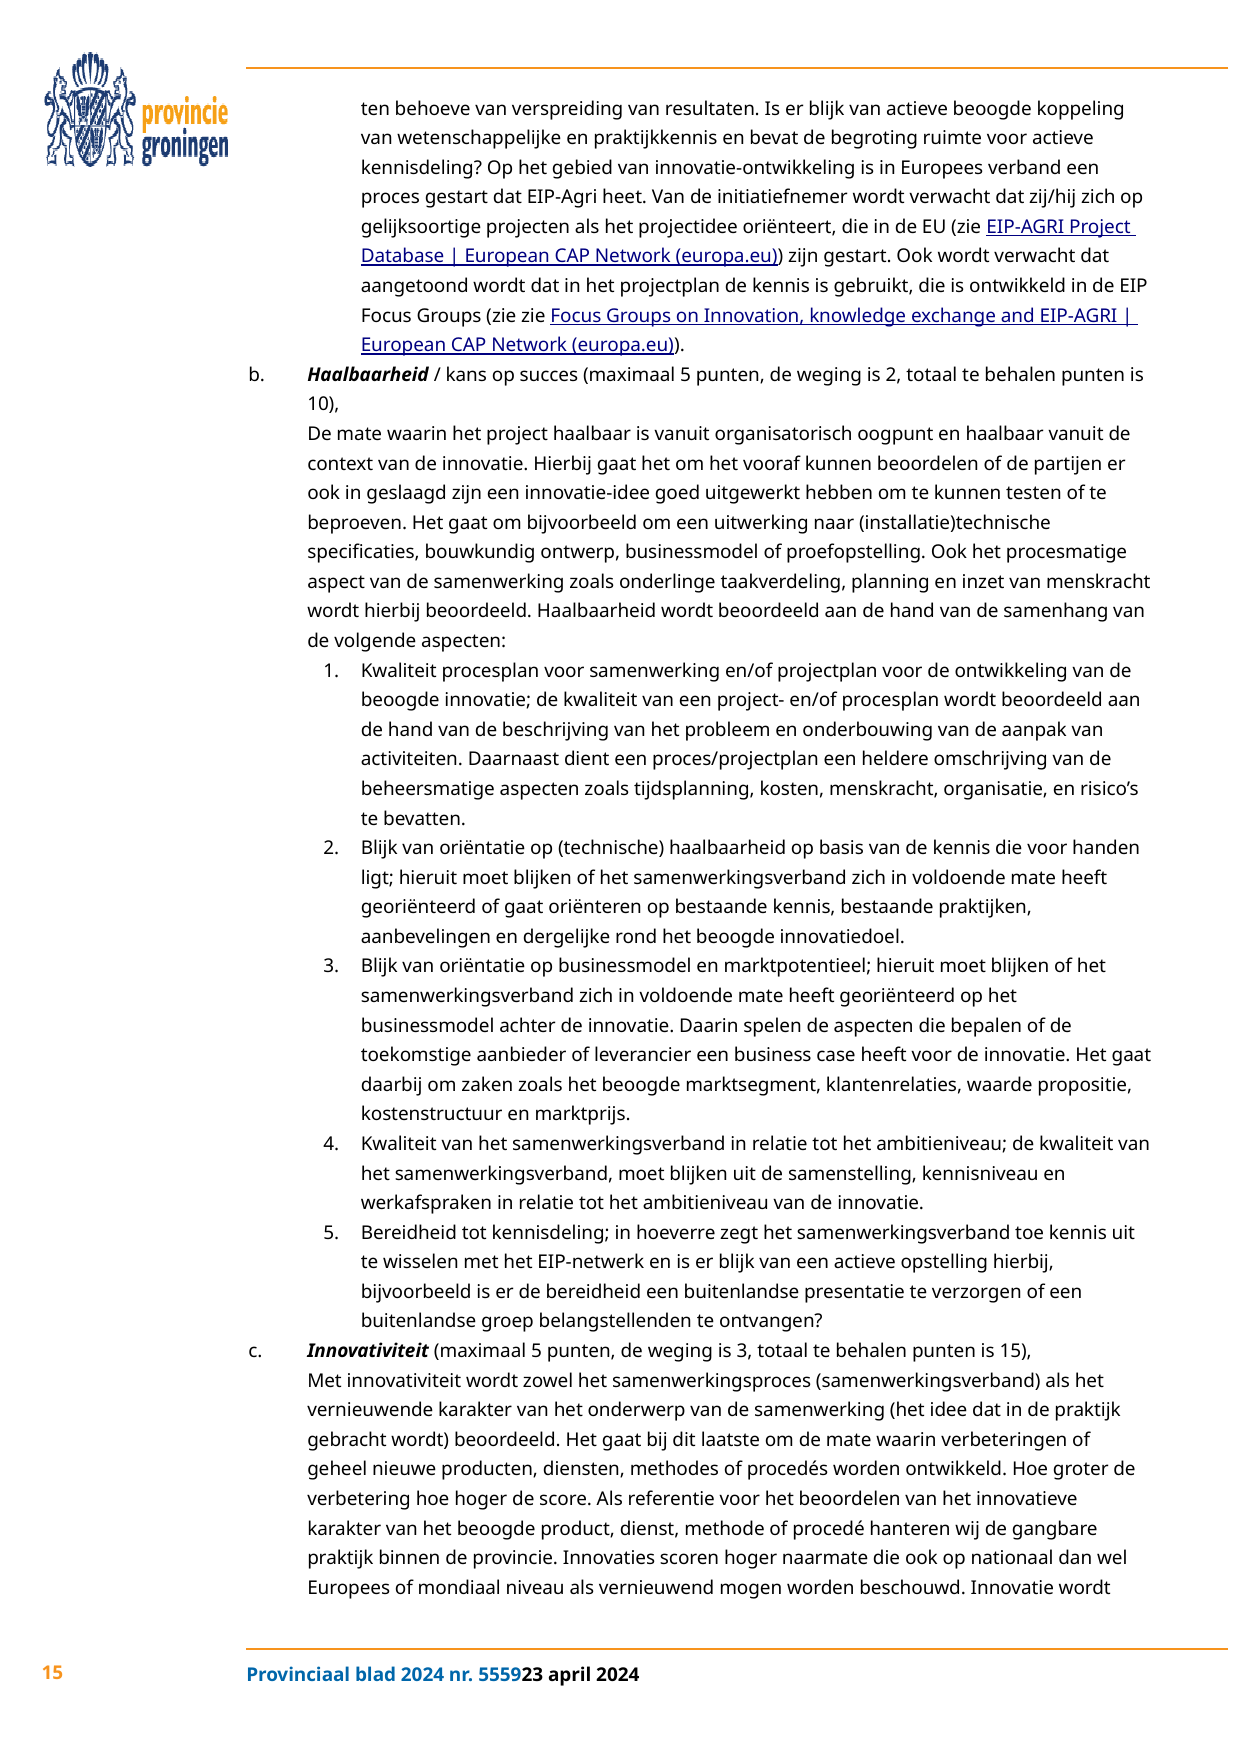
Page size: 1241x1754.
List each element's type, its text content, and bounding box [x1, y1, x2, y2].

list ten behoeve van verspreiding van resultaten. Is er blijk van actieve beoogde koppeling van wetenschappelijke en praktijkkennis en bevat de begroting ruimte voor actieve kennisdeling? Op het gebied van innovatie-ontwikkeling is in Europees verband een proces gestart dat EIP-Agri heet. Van de initiatiefnemer wordt verwacht dat zij/hij zich op gelijksoortige projecten als het projectidee oriënteert, die in de EU (zie EIP-AGRI Project Database | European CAP Network (europa.eu)) zijn gestart. Ook wordt verwacht dat aangetoond wordt dat in het projectplan de kennis is gebruikt, die is ontwikkeld in de EIP Focus Groups (zie zie Focus Groups on Innovation, knowledge exchange and EIP-AGRI | European CAP Network (europa.eu)). [323, 95, 1152, 357]
list Blijk van oriëntatie op (technische) haalbaarheid op basis van de kennis die voor handen ligt; hieruit moet blijken of het samenwerkingsverband zich in voldoende mate heeft georiënteerd of gaat oriënteren op bestaande kennis, bestaande praktijken, aanbevelingen en dergelijke rond het beoogde innovatiedoel. [323, 834, 1152, 949]
list Bereidheid tot kennisdeling; in hoeverre zegt het samenwerkingsverband toe kennis uit te wisselen met het EIP-netwerk en is er blijk van een actieve opstelling hierbij, bijvoorbeeld is er de bereidheid een buitenlandse presentatie te verzorgen of een buitenlandse groep belangstellenden te ontvangen? [323, 1219, 1152, 1333]
list Met innovativiteit wordt zowel het samenwerkingsproces (samenwerkingsverband) als het vernieuwende karakter van het onderwerp van de samenwerking (het idee dat in de praktijk gebracht wordt) beoordeeld. Het gaat bij dit laatste om de mate waarin verbeteringen of geheel nieuwe producten, diensten, methodes of procedés worden ontwikkeld. Hoe groter de verbetering hoe hoger de score. Als referentie voor het beoordelen van het innovatieve karakter van het beoogde product, dienst, methode of procedé hanteren wij de gangbare praktijk binnen de provincie. Innovaties scoren hoger naarmate die ook op nationaal dan wel Europees of mondiaal niveau als vernieuwend mogen worden beschouwd. Innovatie wordt [248, 1367, 1152, 1600]
list Haalbaarheid / kans op succes (maximaal 5 punten, de weging is 2, totaal te behalen punten is 10), [248, 361, 1152, 416]
picture [41, 47, 231, 172]
list Kwaliteit van het samenwerkingsverband in relatie tot het ambitieniveau; de kwaliteit van het samenwerkingsverband, moet blijken uit de samenstelling, kennisniveau en werkafspraken in relatie tot het ambitieniveau van de innovatie. [323, 1130, 1152, 1215]
list De mate waarin het project haalbaar is vanuit organisatorisch oogpunt en haalbaar vanuit de context van de innovatie. Hierbij gaat het om het vooraf kunnen beoordelen of de partijen er ook in geslaagd zijn een innovatie-idee goed uitgewerkt hebben om te kunnen testen of te beproeven. Het gaat om bijvoorbeeld om een uitwerking naar (installatie)technische specificaties, bouwkundig ontwerp, businessmodel of proefopstelling. Ook het procesmatige aspect van de samenwerking zoals onderlinge taakverdeling, planning en inzet van menskracht wordt hierbij beoordeeld. Haalbaarheid wordt beoordeeld aan de hand van de samenhang van de volgende aspecten: [248, 420, 1152, 653]
list Innovativiteit (maximaal 5 punten, de weging is 3, totaal te behalen punten is 15), [248, 1337, 1152, 1363]
list Kwaliteit procesplan voor samenwerking en/of projectplan voor de ontwikkeling van de beoogde innovatie; de kwaliteit van een project- en/of procesplan wordt beoordeeld aan de hand van de beschrijving van het probleem en onderbouwing van de aanpak van activiteiten. Daarnaast dient een proces/projectplan een heldere omschrijving van de beheersmatige aspecten zoals tijdsplanning, kosten, menskracht, organisatie, en risico’s te bevatten. [323, 657, 1152, 831]
list Blijk van oriëntatie op businessmodel en marktpotentieel; hieruit moet blijken of het samenwerkingsverband zich in voldoende mate heeft georiënteerd op het businessmodel achter de innovatie. Daarin spelen de aspecten die bepalen of de toekomstige aanbieder of leverancier een business case heeft voor de innovatie. Het gaat daarbij om zaken zoals het beoogde marktsegment, klantenrelaties, waarde propositie, kostenstructuur en marktprijs. [323, 953, 1152, 1126]
